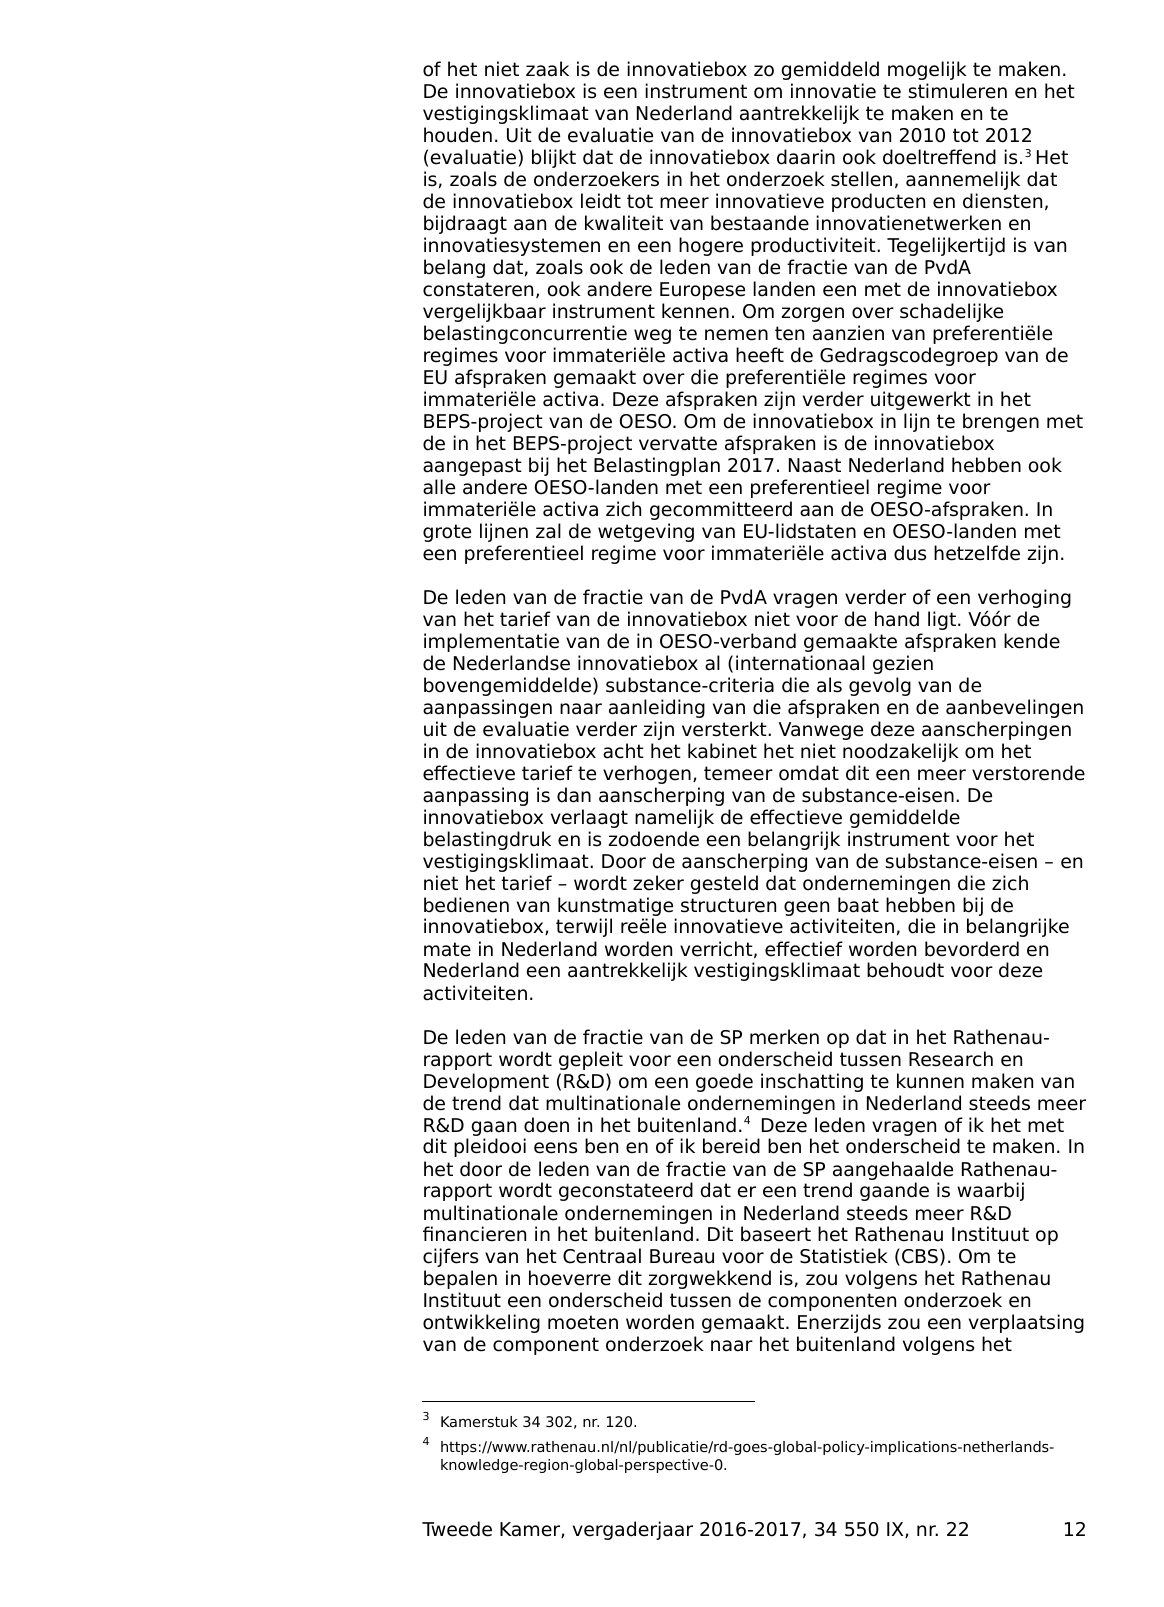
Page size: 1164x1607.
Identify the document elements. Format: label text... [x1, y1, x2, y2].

text De leden van de fractie van de PvdA vragen verder of een verhoging van het tarief van de innovatiebox niet voor de hand ligt. Vóór de implementatie van de in OESO-verband gemaakte afspraken kende de Nederlandse innovatiebox al (internationaal gezien bovengemiddelde) substance-criteria die als gevolg van de aanpassingen naar aanleiding van die afspraken en de aanbevelingen uit de evaluatie verder zijn versterkt. Vanwege deze aanscherpingen in de innovatiebox acht het kabinet het niet noodzakelijk om het effectieve tarief te verhogen, temeer omdat dit een meer verstorende aanpassing is dan aanscherping van de substance-eisen. De innovatiebox verlaagt namelijk de effectieve gemiddelde belastingdruk en is zodoende een belangrijk instrument voor het vestigingsklimaat. Door de aanscherping van de substance-eisen – en niet het tarief – wordt zeker gesteld dat ondernemingen die zich bedienen van kunstmatige structuren geen baat hebben bij de innovatiebox, terwijl reële innovatieve activiteiten, die in belangrijke mate in Nederland worden verricht, effectief worden bevorderd en Nederland een aantrekkelijk vestigingsklimaat behoudt voor deze activiteiten. [422, 587, 1087, 1004]
text Kamerstuk 34 302, nr. 120. [422, 1410, 1087, 1432]
text https://www.rathenau.nl/nl/publicatie/rd-goes-global-policy-implications-netherlands-knowledge-region-global-perspective-0. [422, 1435, 1087, 1474]
text of het niet zaak is de innovatiebox zo gemiddeld mogelijk te maken. De innovatiebox is een instrument om innovatie te stimuleren en het vestigingsklimaat van Nederland aantrekkelijk te maken en te houden. Uit de evaluatie van de innovatiebox van 2010 tot 2012 (evaluatie) blijkt dat de innovatiebox daarin ook doeltreffend is.Het is, zoals de onderzoekers in het onderzoek stellen, aannemelijk dat de innovatiebox leidt tot meer innovatieve producten en diensten, bijdraagt aan de kwaliteit van bestaande innovatienetwerken en innovatiesystemen en een hogere productiviteit. Tegelijkertijd is van belang dat, zoals ook de leden van de fractie van de PvdA constateren, ook andere Europese landen een met de innovatiebox vergelijkbaar instrument kennen. Om zorgen over schadelijke belastingconcurrentie weg te nemen ten aanzien van preferentiële regimes voor immateriële activa heeft de Gedragscodegroep van de EU afspraken gemaakt over die preferentiële regimes voor immateriële activa. Deze afspraken zijn verder uitgewerkt in het BEPS-project van de OESO. Om de innovatiebox in lijn te brengen met de in het BEPS-project vervatte afspraken is de innovatiebox aangepast bij het Belastingplan 2017. Naast Nederland hebben ook alle andere OESO-landen met een preferentieel regime voor immateriële activa zich gecommitteerd aan de OESO-afspraken. In grote lijnen zal de wetgeving van EU-lidstaten en OESO-landen met een preferentieel regime voor immateriële activa dus hetzelfde zijn. [422, 59, 1087, 564]
text De leden van de fractie van de SP merken op dat in het Rathenau-rapport wordt gepleit voor een onderscheid tussen Research en Development (R&D) om een goede inschatting te kunnen maken van de trend dat multinationale ondernemingen in Nederland steeds meer R&D gaan doen in het buitenland. Deze leden vragen of ik het met dit pleidooi eens ben en of ik bereid ben het onderscheid te maken. In het door de leden van de fractie van de SP aangehaalde Rathenau-rapport wordt geconstateerd dat er een trend gaande is waarbij multinationale ondernemingen in Nederland steeds meer R&D financieren in het buitenland. Dit baseert het Rathenau Instituut op cijfers van het Centraal Bureau voor de Statistiek (CBS). Om te bepalen in hoeverre dit zorgwekkend is, zou volgens het Rathenau Instituut een onderscheid tussen de componenten onderzoek en ontwikkeling moeten worden gemaakt. Enerzijds zou een verplaatsing van de component onderzoek naar het buitenland volgens het [422, 1027, 1087, 1356]
